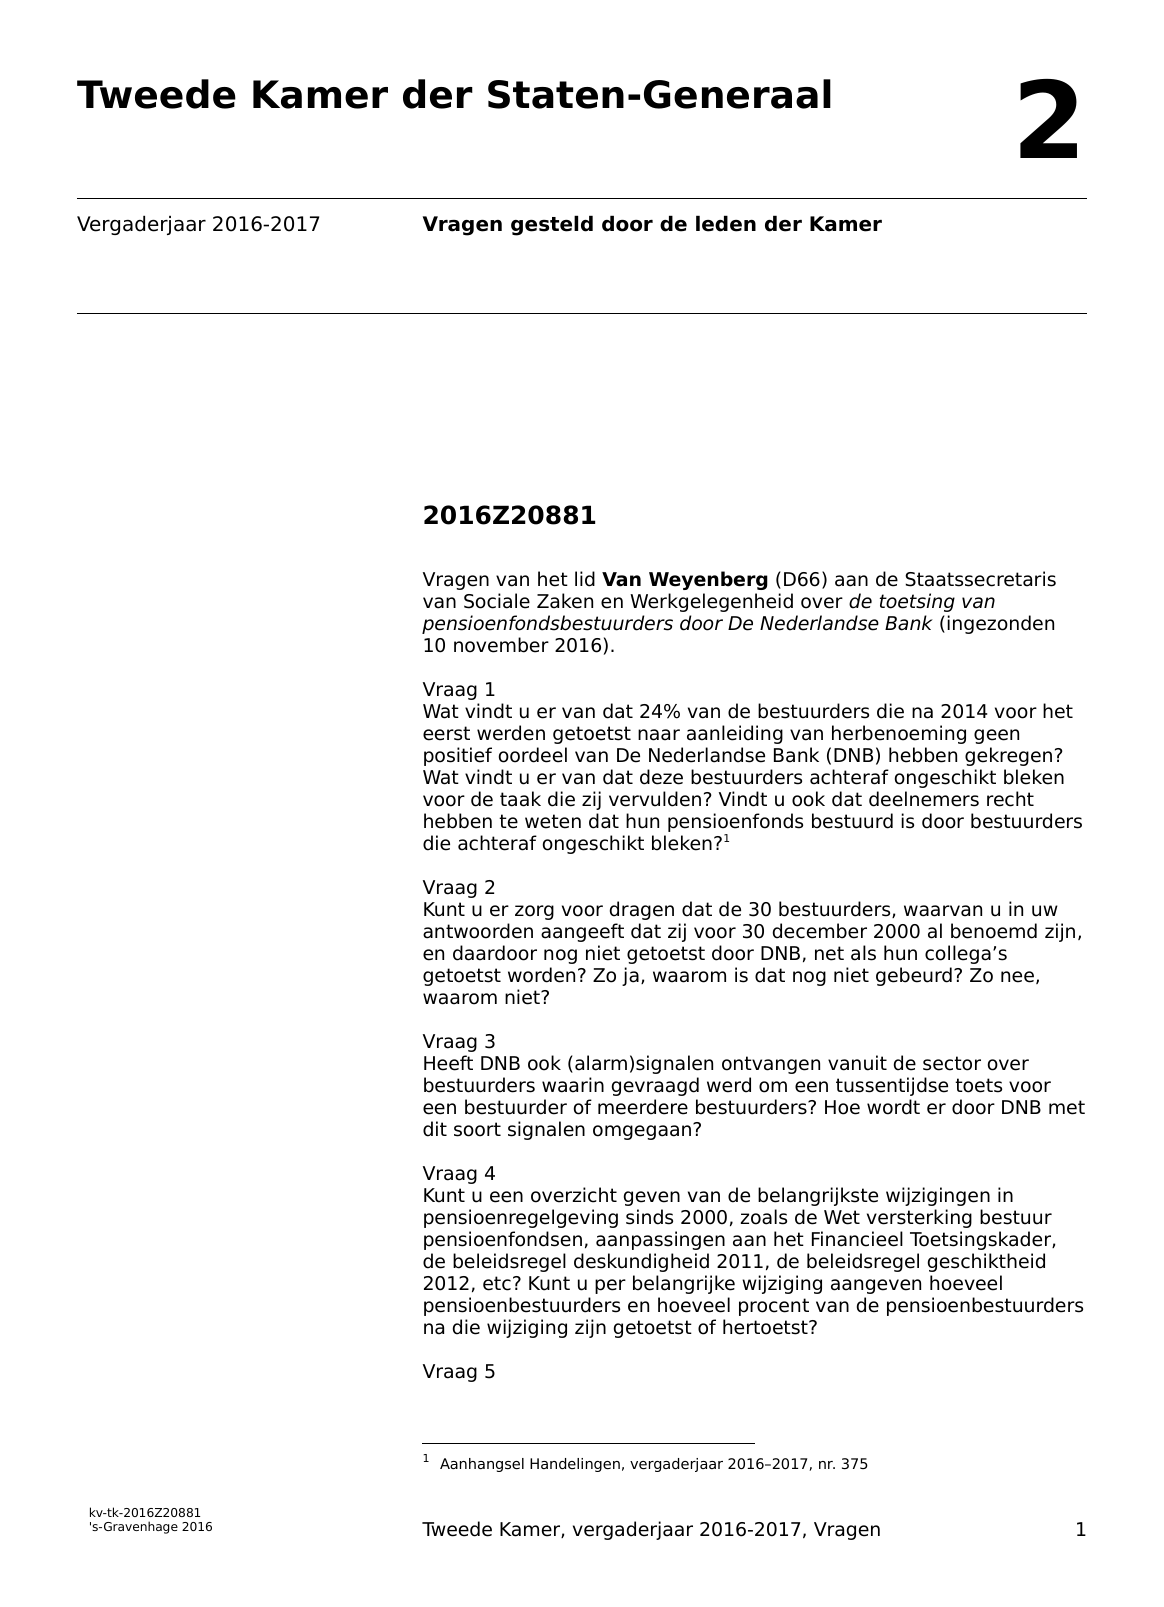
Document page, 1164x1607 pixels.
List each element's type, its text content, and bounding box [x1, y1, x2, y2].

text 2016Z20881 [422, 501, 1087, 531]
text Aanhangsel Handelingen, vergaderjaar 2016–2017, nr. 375 [422, 1452, 1087, 1474]
table_header Tweede Kamer der Staten-Generaal [77, 59, 886, 198]
text Vraag 4 [422, 1163, 1087, 1185]
text Wat vindt u er van dat 24% van de bestuurders die na 2014 voor het eerst werden getoetst naar aanleiding van herbenoeming geen positief oordeel van De Nederlandse Bank (DNB) hebben gekregen? Wat vindt u er van dat deze bestuurders achteraf ongeschikt bleken voor de taak die zij vervulden? Vindt u ook dat deelnemers recht hebben te weten dat hun pensioenfonds bestuurd is door bestuurders die achteraf ongeschikt bleken? [422, 701, 1087, 855]
text 's-Gravenhage 2016 [88, 1520, 323, 1534]
text Vraag 1 [422, 679, 1087, 701]
text Kunt u er zorg voor dragen dat de 30 bestuurders, waarvan u in uw antwoorden aangeeft dat zij voor 30 december 2000 al benoemd zijn, en daardoor nog niet getoetst door DNB, net als hun collega’s getoetst worden? Zo ja, waarom is dat nog niet gebeurd? Zo nee, waarom niet? [422, 899, 1087, 1009]
text Vraag 5 [422, 1361, 1087, 1383]
text Vraag 2 [422, 877, 1087, 899]
table_header 2 [886, 59, 1087, 198]
text kv-tk-2016Z20881 [88, 1506, 323, 1520]
text Vraag 3 [422, 1031, 1087, 1053]
text Heeft DNB ook (alarm)signalen ontvangen vanuit de sector over bestuurders waarin gevraagd werd om een tussentijdse toets voor een bestuurder of meerdere bestuurders? Hoe wordt er door DNB met dit soort signalen omgegaan? [422, 1053, 1087, 1141]
text Kunt u een overzicht geven van de belangrijkste wijzigingen in pensioenregelgeving sinds 2000, zoals de Wet versterking bestuur pensioenfondsen, aanpassingen aan het Financieel Toetsingskader, de beleidsregel deskundigheid 2011, de beleidsregel geschiktheid 2012, etc? Kunt u per belangrijke wijziging aangeven hoeveel pensioenbestuurders en hoeveel procent van de pensioenbestuurders na die wijziging zijn getoetst of hertoetst? [422, 1185, 1087, 1339]
table_cell Vergaderjaar 2016-2017 [77, 199, 422, 313]
text Vragen van het lid Van Weyenberg (D66) aan de Staatssecretaris van Sociale Zaken en Werkgelegenheid over de toetsing van pensioenfondsbestuurders door De Nederlandse Bank (ingezonden 10 november 2016). [422, 569, 1087, 657]
table_cell Vragen gesteld door de leden der Kamer [422, 199, 1087, 313]
